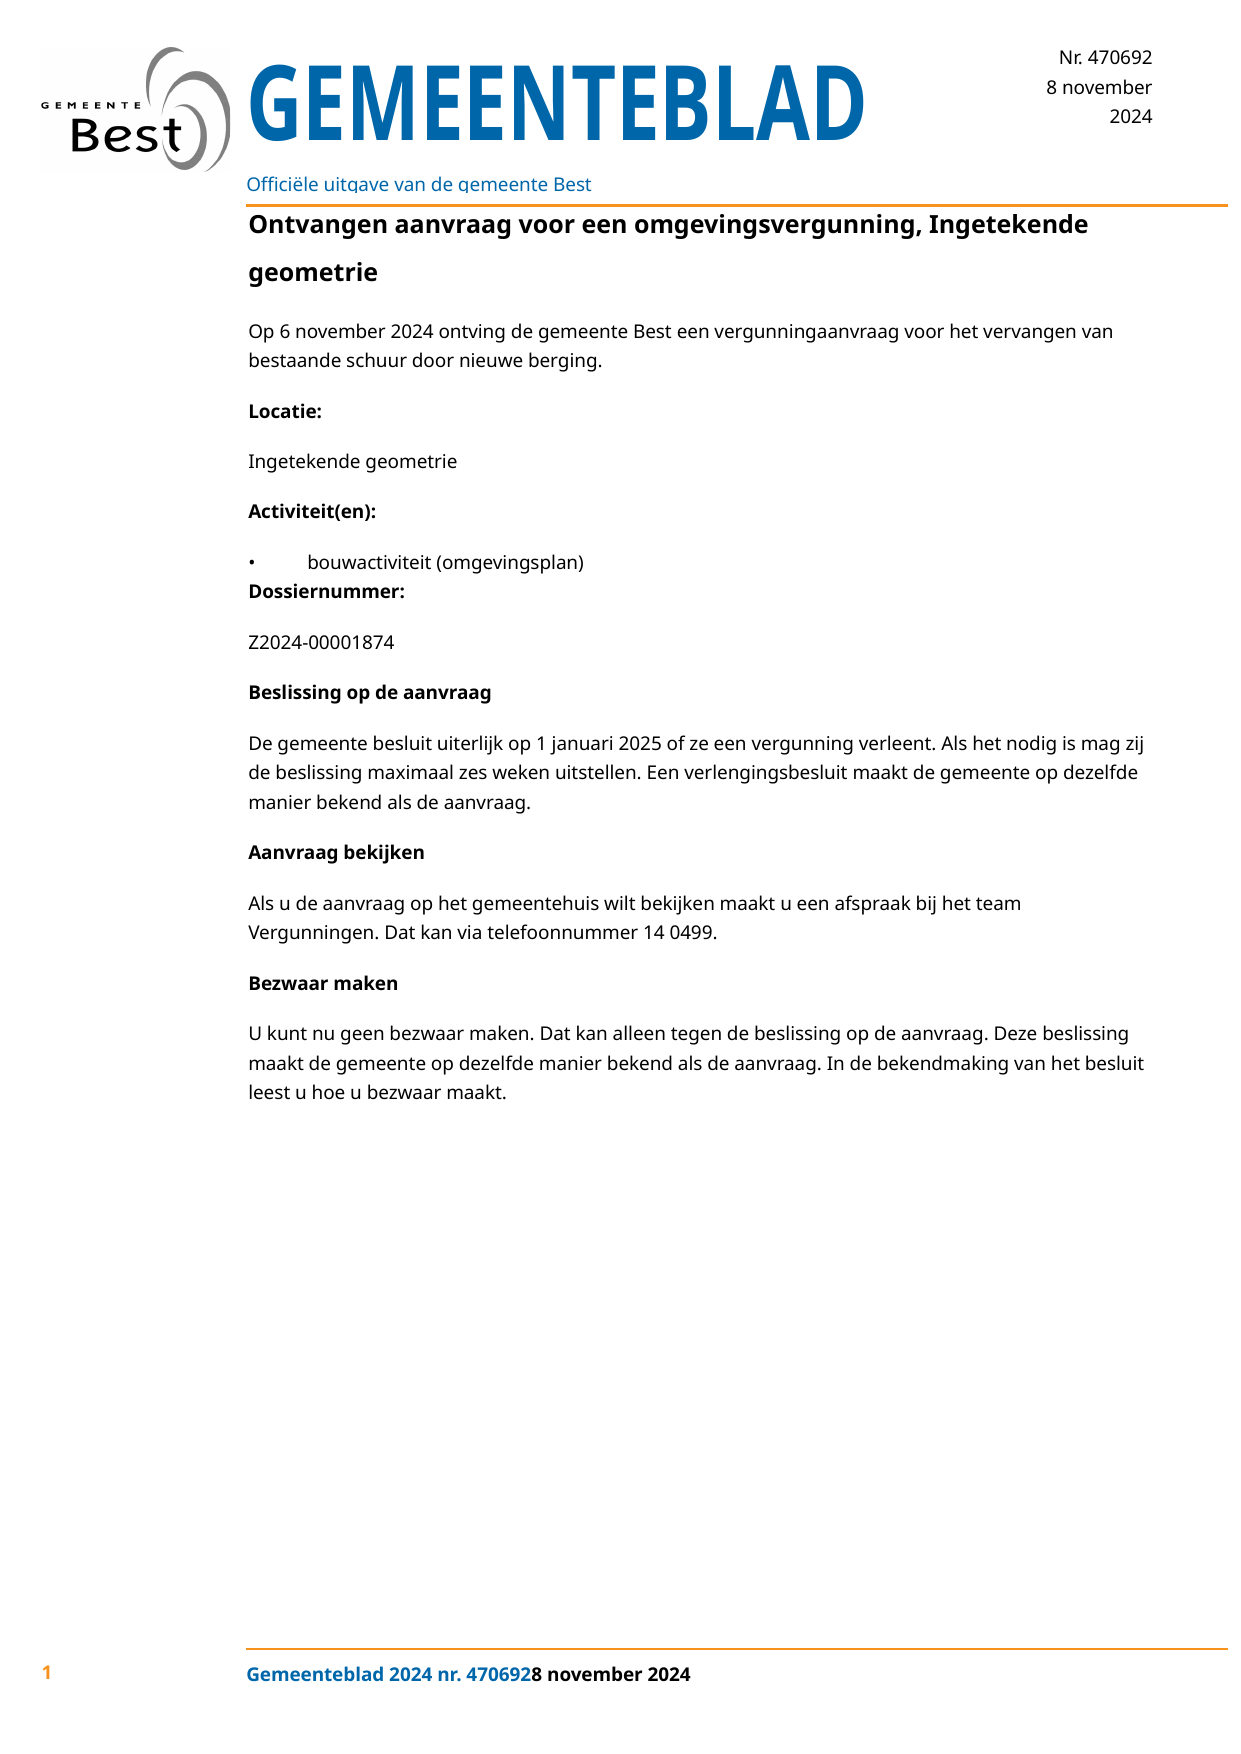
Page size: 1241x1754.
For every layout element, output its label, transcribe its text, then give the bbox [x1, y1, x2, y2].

text Locatie: [248, 398, 1152, 424]
text Aanvraag bekijken [248, 839, 1152, 865]
picture [41, 47, 231, 172]
text Ingetekende geometrie [248, 448, 1152, 474]
text Z2024-00001874 [248, 629, 1152, 655]
text Bezwaar maken [248, 970, 1152, 996]
text Als u de aanvraag op het gemeentehuis wilt bekijken maakt u een afspraak bij het team Vergunningen. Dat kan via telefoonnummer 14 0499. [248, 890, 1152, 945]
list bouwactiviteit (omgevingsplan) [248, 549, 1152, 575]
text Beslissing op de aanvraag [248, 679, 1152, 705]
text Dossiernummer: [248, 579, 1152, 604]
text Ontvangen aanvraag voor een omgevingsvergunning, Ingetekende geometrie [248, 207, 1152, 288]
text Op 6 november 2024 ontving de gemeente Best een vergunningaanvraag voor het vervangen van bestaande schuur door nieuwe berging. [248, 318, 1152, 373]
text U kunt nu geen bezwaar maken. Dat kan alleen tegen de beslissing op de aanvraag. Deze beslissing maakt de gemeente op dezelfde manier bekend als de aanvraag. In de bekendmaking van het besluit leest u hoe u bezwaar maakt. [248, 1020, 1152, 1105]
text Activiteit(en): [248, 499, 1152, 524]
text De gemeente besluit uiterlijk op 1 januari 2025 of ze een vergunning verleent. Als het nodig is mag zij de beslissing maximaal zes weken uitstellen. Een verlengingsbesluit maakt de gemeente op dezelfde manier bekend als de aanvraag. [248, 730, 1152, 815]
